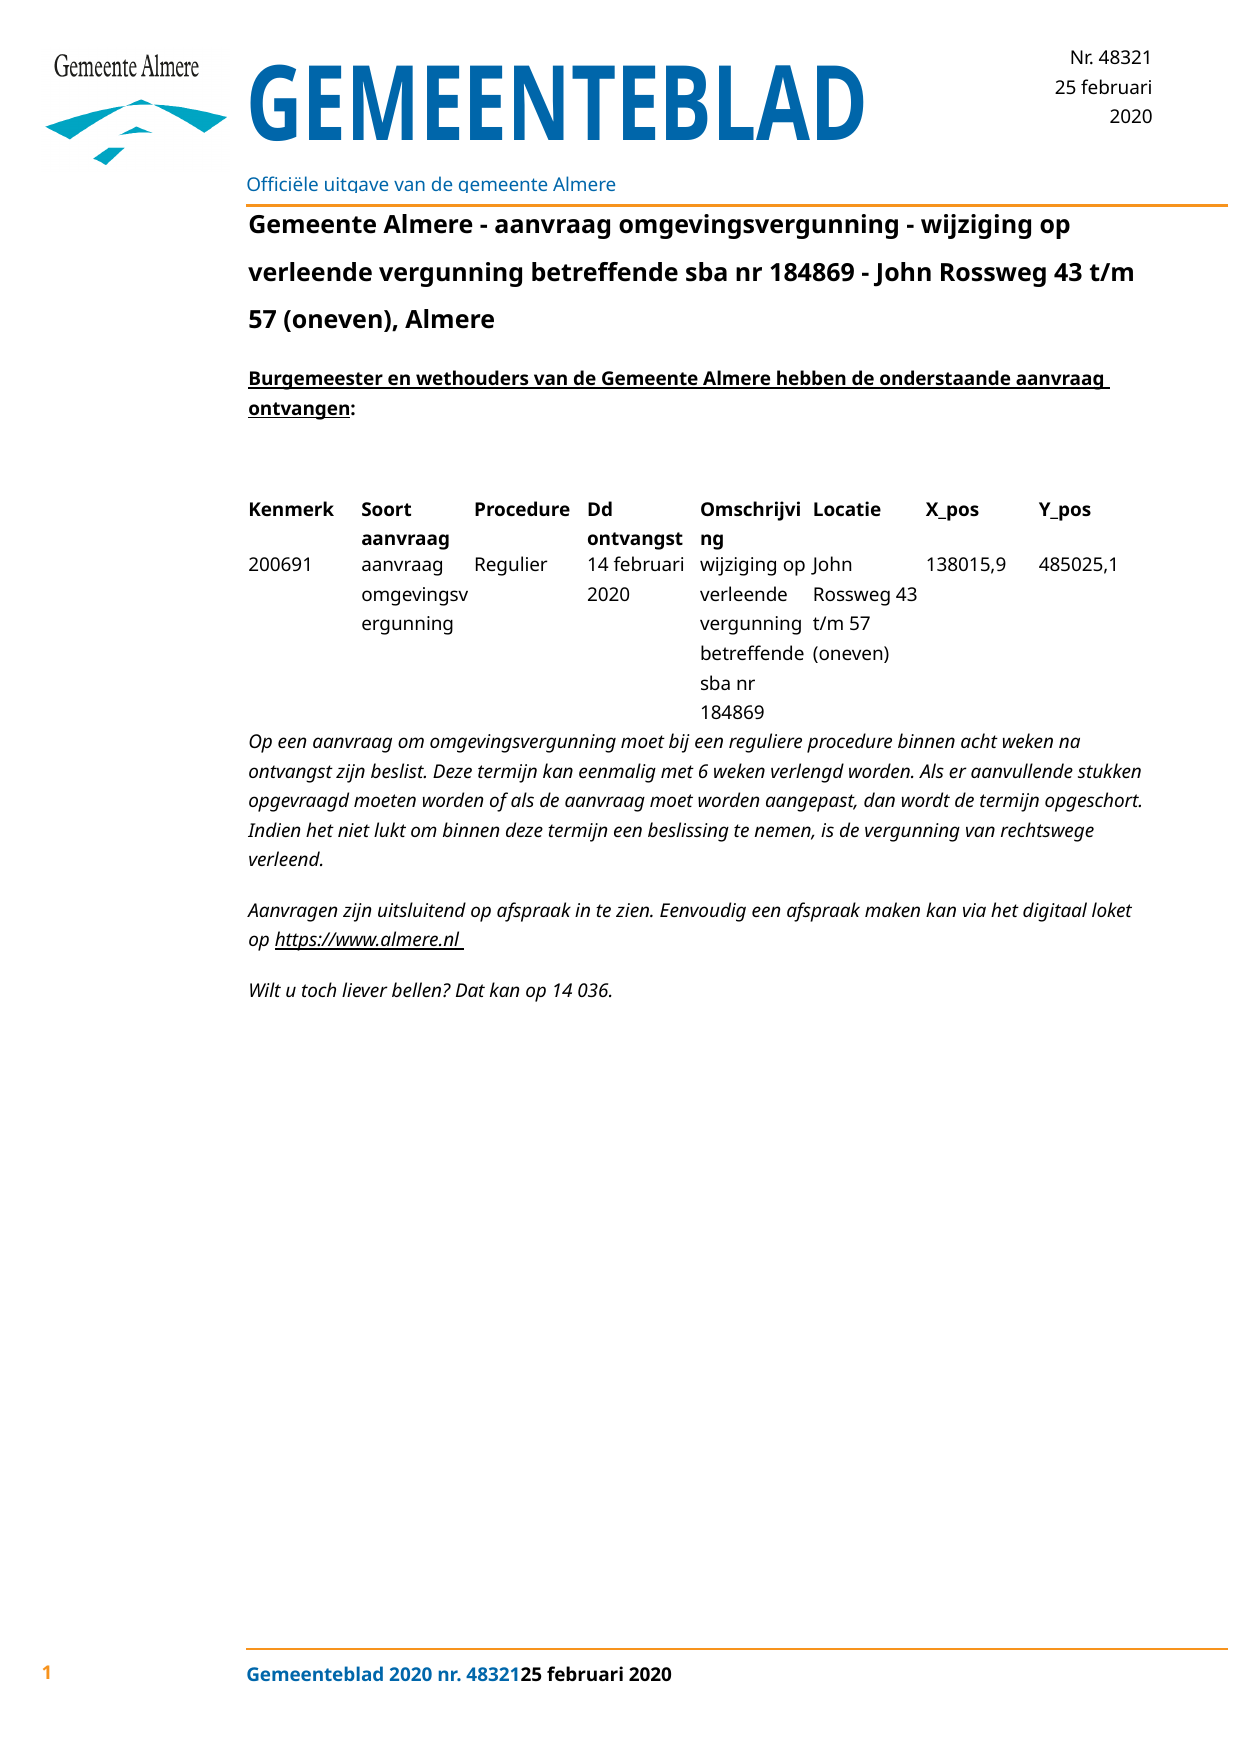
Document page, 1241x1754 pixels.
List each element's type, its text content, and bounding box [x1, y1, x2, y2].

table_cell 485025,1 [1039, 551, 1152, 725]
table_header Kenmerk [248, 496, 361, 551]
table_cell aanvraag omgevingsvergunning [361, 551, 474, 725]
table_cell 200691 [248, 551, 361, 725]
table_header Y_pos [1039, 496, 1152, 551]
text Wilt u toch liever bellen? Dat kan op 14 036. [248, 977, 1152, 1003]
text Aanvragen zijn uitsluitend op afspraak in te zien. Eenvoudig een afspraak maken kan via het digitaal loket op https://www.almere.nl [248, 897, 1152, 952]
table_header Dd ontvangst [587, 496, 700, 551]
table_header Soort aanvraag [361, 496, 474, 551]
text Burgemeester en wethouders van de Gemeente Almere hebben de onderstaande aanvraag ontvangen: [248, 366, 1152, 421]
table_cell wijziging op verleende vergunning betreffende sba nr 184869 [700, 551, 813, 725]
table_cell 14 februari 2020 [587, 551, 700, 725]
picture [41, 47, 231, 172]
table_header Procedure [474, 496, 587, 551]
table_header Locatie [813, 496, 926, 551]
table_header X_pos [926, 496, 1038, 551]
text Op een aanvraag om omgevingsvergunning moet bij een reguliere procedure binnen acht weken na ontvangst zijn beslist. Deze termijn kan eenmalig met 6 weken verlengd worden. Als er aanvullende stukken opgevraagd moeten worden of als de aanvraag moet worden aangepast, dan wordt de termijn opgeschort. Indien het niet lukt om binnen deze termijn een beslissing te nemen, is de vergunning van rechtswege verleend. [248, 728, 1152, 872]
table_cell Regulier [474, 551, 587, 725]
table_cell 138015,9 [926, 551, 1038, 725]
table_header Omschrijving [700, 496, 813, 551]
table_cell John Rossweg 43 t/m 57 (oneven) [813, 551, 926, 725]
text Gemeente Almere - aanvraag omgevingsvergunning - wijziging op verleende vergunning betreffende sba nr 184869 - John Rossweg 43 t/m 57 (oneven), Almere [248, 207, 1152, 336]
